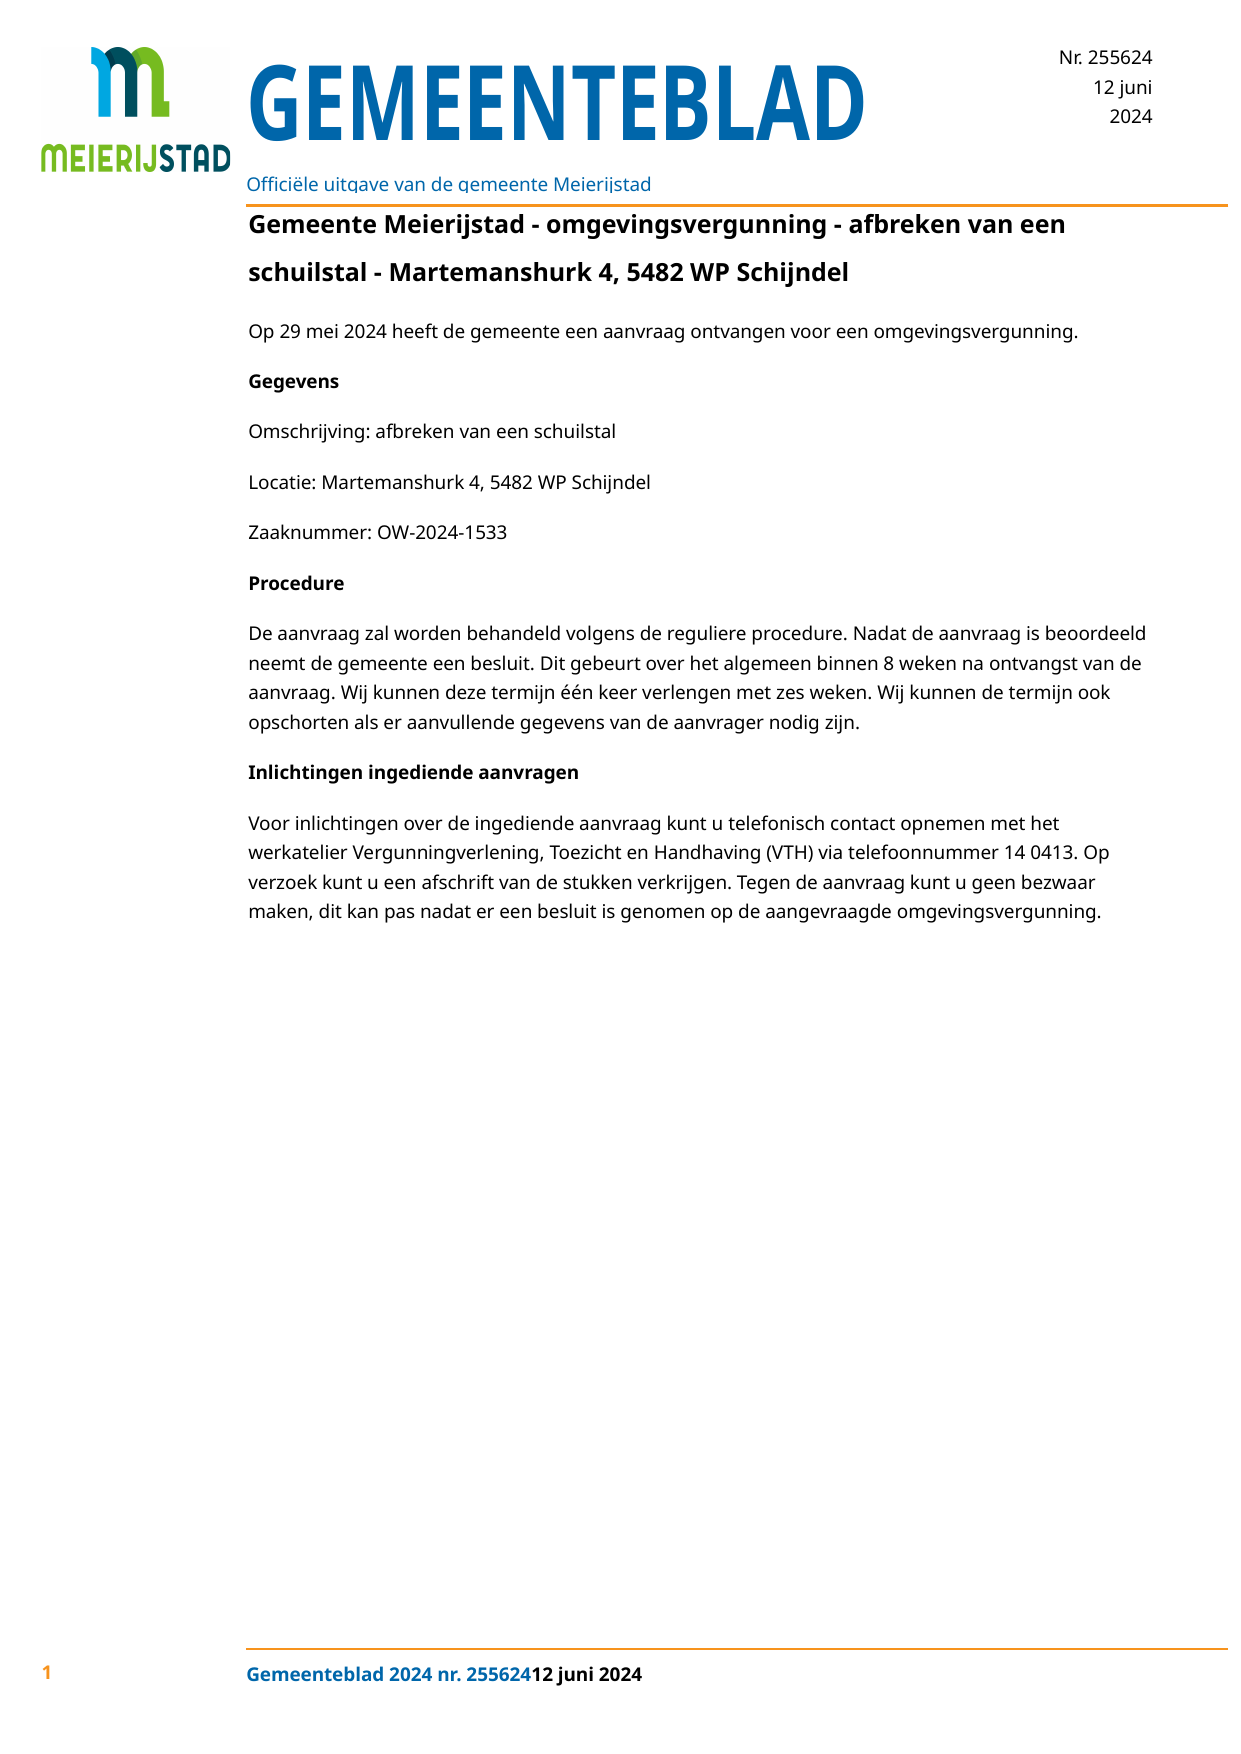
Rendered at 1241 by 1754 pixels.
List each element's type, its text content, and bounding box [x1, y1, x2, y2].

text Locatie: Martemanshurk 4, 5482 WP Schijndel [248, 469, 1152, 495]
text Op 29 mei 2024 heeft de gemeente een aanvraag ontvangen voor een omgevingsvergunning. [248, 318, 1152, 344]
picture [41, 47, 231, 172]
text Zaaknummer: OW-2024-1533 [248, 519, 1152, 545]
text Inlichtingen ingediende aanvragen [248, 759, 1152, 785]
text Voor inlichtingen over de ingediende aanvraag kunt u telefonisch contact opnemen met het werkatelier Vergunningverlening, Toezicht en Handhaving (VTH) via telefoonnummer 14 0413. Op verzoek kunt u een afschrift van de stukken verkrijgen. Tegen de aanvraag kunt u geen bezwaar maken, dit kan pas nadat er een besluit is genomen op de aangevraagde omgevingsvergunning. [248, 810, 1152, 924]
text Procedure [248, 570, 1152, 596]
text Gemeente Meierijstad - omgevingsvergunning - afbreken van een schuilstal - Martemanshurk 4, 5482 WP Schijndel [248, 207, 1152, 288]
text De aanvraag zal worden behandeld volgens de reguliere procedure. Nadat de aanvraag is beoordeeld neemt de gemeente een besluit. Dit gebeurt over het algemeen binnen 8 weken na ontvangst van de aanvraag. Wij kunnen deze termijn één keer verlengen met zes weken. Wij kunnen de termijn ook opschorten als er aanvullende gegevens van de aanvrager nodig zijn. [248, 620, 1152, 735]
text Gegevens [248, 368, 1152, 394]
text Omschrijving: afbreken van een schuilstal [248, 419, 1152, 444]
